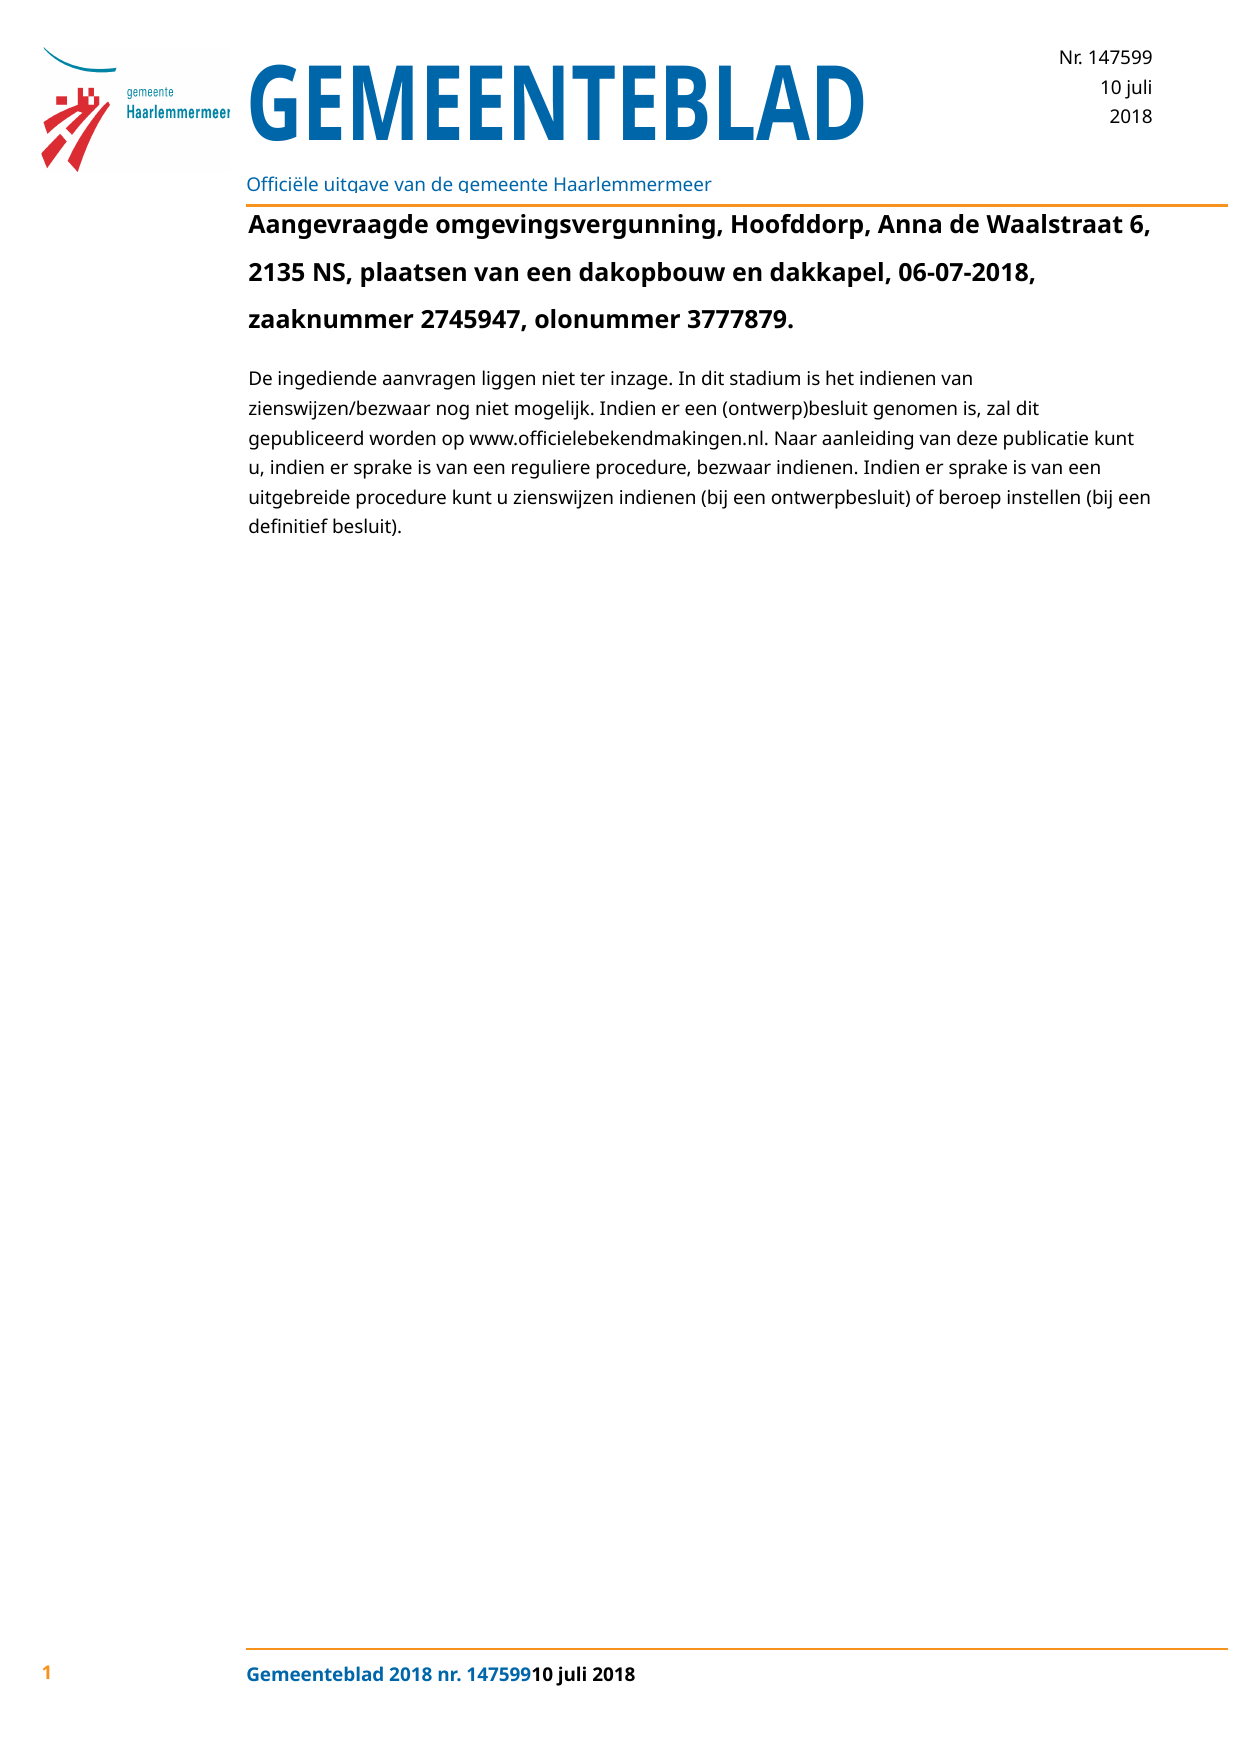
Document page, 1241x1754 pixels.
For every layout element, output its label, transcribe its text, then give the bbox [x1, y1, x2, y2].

picture [41, 47, 231, 172]
text Aangevraagde omgevingsvergunning, Hoofddorp, Anna de Waalstraat 6, 2135 NS, plaatsen van een dakopbouw en dakkapel, 06-07-2018, zaaknummer 2745947, olonummer 3777879. [248, 207, 1152, 336]
text De ingediende aanvragen liggen niet ter inzage. In dit stadium is het indienen van zienswijzen/bezwaar nog niet mogelijk. Indien er een (ontwerp)besluit genomen is, zal dit gepubliceerd worden op www.officielebekendmakingen.nl. Naar aanleiding van deze publicatie kunt u, indien er sprake is van een reguliere procedure, bezwaar indienen. Indien er sprake is van een uitgebreide procedure kunt u zienswijzen indienen (bij een ontwerpbesluit) of beroep instellen (bij een definitief besluit). [248, 366, 1152, 539]
